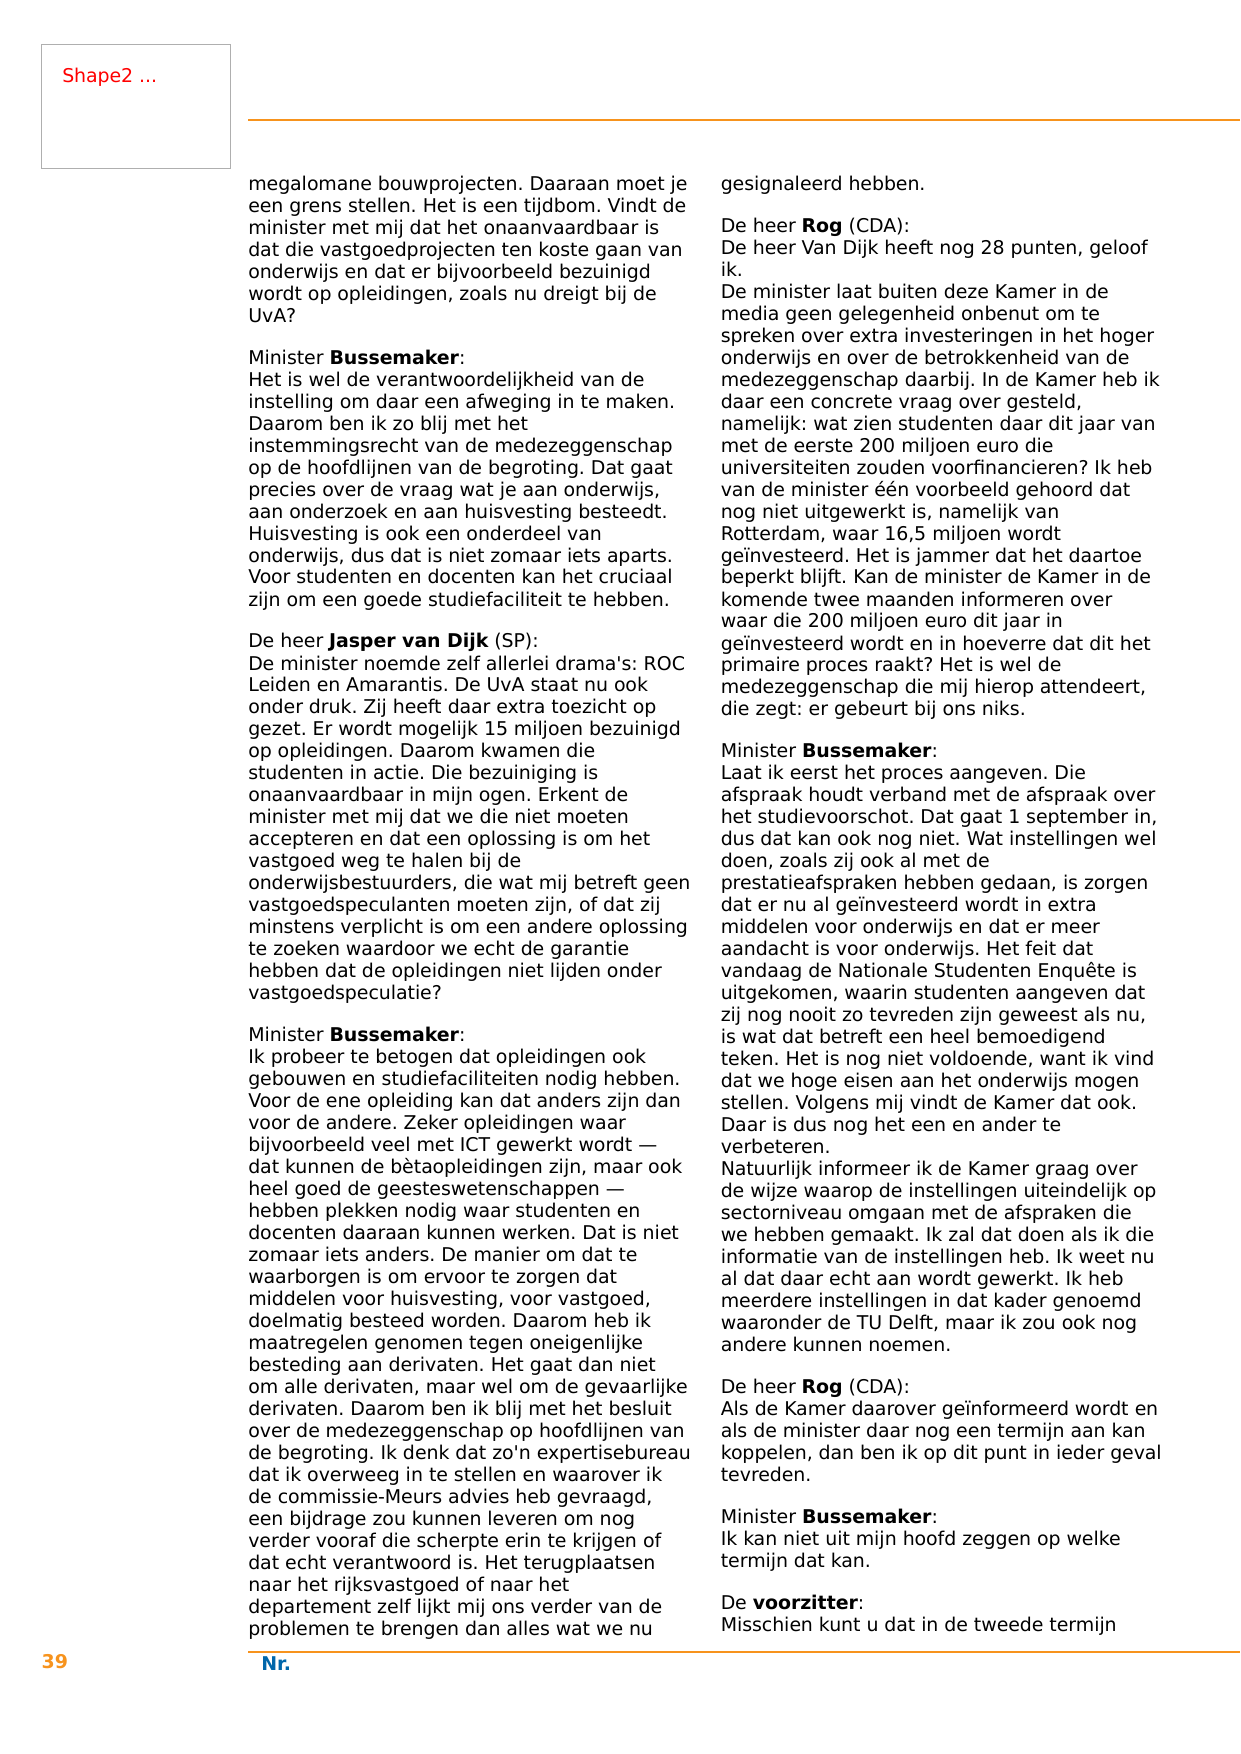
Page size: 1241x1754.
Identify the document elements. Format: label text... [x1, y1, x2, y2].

text gesignaleerd hebben. [721, 173, 1163, 195]
text De voorzitter: [721, 1592, 1163, 1613]
text De minister laat buiten deze Kamer in de media geen gelegenheid onbenut om te spreken over extra investeringen in het hoger onderwijs en over de betrokkenheid van de medezeggenschap daarbij. In de Kamer heb ik daar een concrete vraag over gesteld, namelijk: wat zien studenten daar dit jaar van met de eerste 200 miljoen euro die universiteiten zouden voorfinancieren? Ik heb van de minister één voorbeeld gehoord dat nog niet uitgewerkt is, namelijk van Rotterdam, waar 16,5 miljoen wordt geïnvesteerd. Het is jammer dat het daartoe beperkt blijft. Kan de minister de Kamer in de komende twee maanden informeren over waar die 200 miljoen euro dit jaar in geïnvesteerd wordt en in hoeverre dat dit het primaire proces raakt? Het is wel de medezeggenschap die mij hierop attendeert, die zegt: er gebeurt bij ons niks. [721, 281, 1163, 720]
text Ik probeer te betogen dat opleidingen ook gebouwen en studiefaciliteiten nodig hebben. Voor de ene opleiding kan dat anders zijn dan voor de andere. Zeker opleidingen waar bijvoorbeeld veel met ICT gewerkt wordt — dat kunnen de bètaopleidingen zijn, maar ook heel goed de geesteswetenschappen — hebben plekken nodig waar studenten en docenten daaraan kunnen werken. Dat is niet zomaar iets anders. De manier om dat te waarborgen is om ervoor te zorgen dat middelen voor huisvesting, voor vastgoed, doelmatig besteed worden. Daarom heb ik maatregelen genomen tegen oneigenlijke besteding aan derivaten. Het gaat dan niet om alle derivaten, maar wel om de gevaarlijke derivaten. Daarom ben ik blij met het besluit over de medezeggenschap op hoofdlijnen van de begroting. Ik denk dat zo'n expertisebureau dat ik overweeg in te stellen en waarover ik de commissie-Meurs advies heb gevraagd, een bijdrage zou kunnen leveren om nog verder vooraf die scherpte erin te krijgen of dat echt verantwoord is. Het terugplaatsen naar het rijksvastgoed of naar het departement zelf lijkt mij ons verder van de problemen te brengen dan alles wat we nu [248, 1046, 691, 1639]
text Misschien kunt u dat in de tweede termijn [721, 1613, 1163, 1636]
text De heer Jasper van Dijk (SP): [248, 630, 691, 652]
text De minister noemde zelf allerlei drama's: ROC Leiden en Amarantis. De UvA staat nu ook onder druk. Zij heeft daar extra toezicht op gezet. Er wordt mogelijk 15 miljoen bezuinigd op opleidingen. Daarom kwamen die studenten in actie. Die bezuiniging is onaanvaardbaar in mijn ogen. Erkent de minister met mij dat we die niet moeten accepteren en dat een oplossing is om het vastgoed weg te halen bij de onderwijsbestuurders, die wat mij betreft geen vastgoedspeculanten moeten zijn, of dat zij minstens verplicht is om een andere oplossing te zoeken waardoor we echt de garantie hebben dat de opleidingen niet lijden onder vastgoedspeculatie? [248, 652, 691, 1004]
text Het is wel de verantwoordelijkheid van de instelling om daar een afweging in te maken. Daarom ben ik zo blij met het instemmingsrecht van de medezeggenschap op de hoofdlijnen van de begroting. Dat gaat precies over de vraag wat je aan onderwijs, aan onderzoek en aan huisvesting besteedt. Huisvesting is ook een onderdeel van onderwijs, dus dat is niet zomaar iets aparts. Voor studenten en docenten kan het cruciaal zijn om een goede studiefaciliteit te hebben. [248, 369, 691, 610]
text megalomane bouwprojecten. Daaraan moet je een grens stellen. Het is een tijdbom. Vindt de minister met mij dat het onaanvaardbaar is dat die vastgoedprojecten ten koste gaan van onderwijs en dat er bijvoorbeeld bezuinigd wordt op opleidingen, zoals nu dreigt bij de UvA? [248, 173, 691, 327]
text Laat ik eerst het proces aangeven. Die afspraak houdt verband met de afspraak over het studievoorschot. Dat gaat 1 september in, dus dat kan ook nog niet. Wat instellingen wel doen, zoals zij ook al met de prestatieafspraken hebben gedaan, is zorgen dat er nu al geïnvesteerd wordt in extra middelen voor onderwijs en dat er meer aandacht is voor onderwijs. Het feit dat vandaag de Nationale Studenten Enquête is uitgekomen, waarin studenten aangeven dat zij nog nooit zo tevreden zijn geweest als nu, is wat dat betreft een heel bemoedigend teken. Het is nog niet voldoende, want ik vind dat we hoge eisen aan het onderwijs mogen stellen. Volgens mij vindt de Kamer dat ook. Daar is dus nog het een en ander te verbeteren. [721, 762, 1163, 1158]
text Minister Bussemaker: [721, 740, 1163, 762]
text De heer Rog (CDA): [721, 1376, 1163, 1398]
text Minister Bussemaker: [248, 347, 691, 369]
text Natuurlijk informeer ik de Kamer graag over de wijze waarop de instellingen uiteindelijk op sectorniveau omgaan met de afspraken die we hebben gemaakt. Ik zal dat doen als ik die informatie van de instellingen heb. Ik weet nu al dat daar echt aan wordt gewerkt. Ik heb meerdere instellingen in dat kader genoemd waaronder de TU Delft, maar ik zou ook nog andere kunnen noemen. [721, 1158, 1163, 1356]
text De heer Van Dijk heeft nog 28 punten, geloof ik. [721, 237, 1163, 281]
text De heer Rog (CDA): [721, 215, 1163, 237]
text Ik kan niet uit mijn hoofd zeggen op welke termijn dat kan. [721, 1528, 1163, 1572]
text Minister Bussemaker: [248, 1024, 691, 1046]
text Als de Kamer daarover geïnformeerd wordt en als de minister daar nog een termijn aan kan koppelen, dan ben ik op dit punt in ieder geval tevreden. [721, 1398, 1163, 1486]
text Minister Bussemaker: [721, 1506, 1163, 1528]
